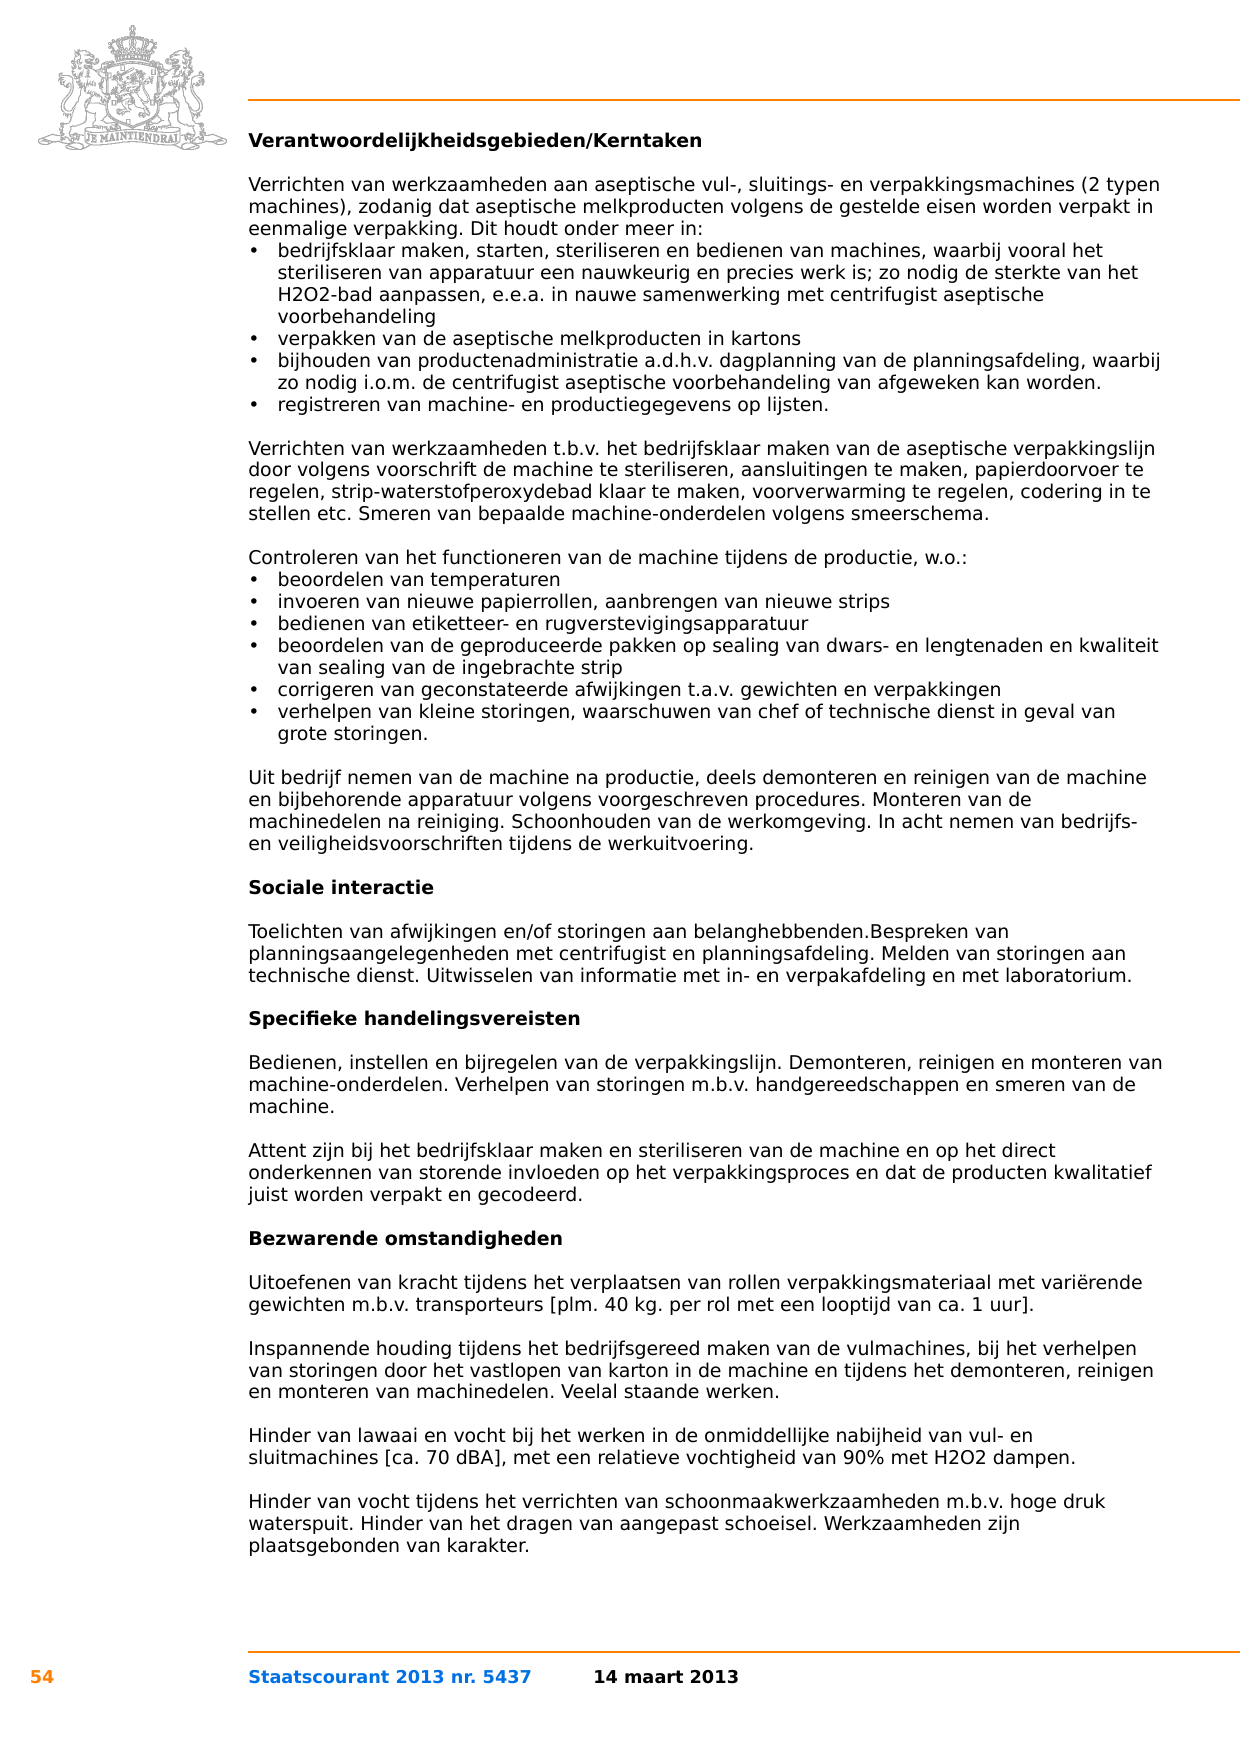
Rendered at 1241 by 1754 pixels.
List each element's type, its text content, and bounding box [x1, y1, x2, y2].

text Controleren van het functioneren van de machine tijdens de productie, w.o.: [248, 547, 1163, 569]
text • corrigeren van geconstateerde afwijkingen t.a.v. gewichten en verpakkingen [248, 679, 1163, 701]
text • invoeren van nieuwe papierrollen, aanbrengen van nieuwe strips [248, 591, 1163, 613]
text • bedrijfsklaar maken, starten, steriliseren en bedienen van machines, waarbij vooral het steriliseren van apparatuur een nauwkeurig en precies werk is; zo nodig de sterkte van het H2O2-bad aanpassen, e.e.a. in nauwe samenwerking met centrifugist aseptische voorbehandeling [248, 240, 1163, 328]
text • registreren van machine- en productiegegevens op lijsten. [248, 393, 1163, 416]
text • beoordelen van temperaturen [248, 569, 1163, 591]
text Hinder van vocht tijdens het verrichten van schoonmaakwerkzaamheden m.b.v. hoge druk waterspuit. Hinder van het dragen van aangepast schoeisel. Werkzaamheden zijn plaatsgebonden van karakter. [248, 1491, 1163, 1557]
text Hinder van lawaai en vocht bij het werken in de onmiddellijke nabijheid van vul- en sluitmachines [ca. 70 dBA], met een relatieve vochtigheid van 90% met H2O2 dampen. [248, 1425, 1163, 1469]
subtitle Bezwarende omstandigheden [248, 1228, 1163, 1250]
text • beoordelen van de geproduceerde pakken op sealing van dwars- en lengtenaden en kwaliteit van sealing van de ingebrachte strip [248, 635, 1163, 679]
text • bijhouden van productenadministratie a.d.h.v. dagplanning van de planningsafdeling, waarbij zo nodig i.o.m. de centrifugist aseptische voorbehandeling van afgeweken kan worden. [248, 349, 1163, 393]
text • bedienen van etiketteer- en rugverstevigingsapparatuur [248, 613, 1163, 635]
text Attent zijn bij het bedrijfsklaar maken en steriliseren van de machine en op het direct onderkennen van storende invloeden op het verpakkingsproces en dat de producten kwalitatief juist worden verpakt en gecodeerd. [248, 1140, 1163, 1206]
text • verhelpen van kleine storingen, waarschuwen van chef of technische dienst in geval van grote storingen. [248, 701, 1163, 745]
text Toelichten van afwijkingen en/of storingen aan belanghebbenden.Bespreken van planningsaangelegenheden met centrifugist en planningsafdeling. Melden van storingen aan technische dienst. Uitwisselen van informatie met in- en verpakafdeling en met laboratorium. [248, 921, 1163, 986]
text Verrichten van werkzaamheden t.b.v. het bedrijfsklaar maken van de aseptische verpakkingslijn door volgens voorschrift de machine te steriliseren, aansluitingen te maken, papierdoorvoer te regelen, strip-waterstofperoxydebad klaar te maken, voorverwarming te regelen, codering in te stellen etc. Smeren van bepaalde machine-onderdelen volgens smeerschema. [248, 437, 1163, 525]
text • verpakken van de aseptische melkproducten in kartons [248, 328, 1163, 349]
text Verrichten van werkzaamheden aan aseptische vul-, sluitings- en verpakkingsmachines (2 typen machines), zodanig dat aseptische melkproducten volgens de gestelde eisen worden verpakt in eenmalige verpakking. Dit houdt onder meer in: [248, 174, 1163, 240]
subtitle Specifieke handelingsvereisten [248, 1008, 1163, 1030]
text Uit bedrijf nemen van de machine na productie, deels demonteren en reinigen van de machine en bijbehorende apparatuur volgens voorgeschreven procedures. Monteren van de machinedelen na reiniging. Schoonhouden van de werkomgeving. In acht nemen van bedrijfs- en veiligheidsvoorschriften tijdens de werkuitvoering. [248, 767, 1163, 855]
picture [38, 25, 227, 150]
subtitle Verantwoordelijkheidsgebieden/Kerntaken [248, 130, 1163, 152]
text Inspannende houding tijdens het bedrijfsgereed maken van de vulmachines, bij het verhelpen van storingen door het vastlopen van karton in de machine en tijdens het demonteren, reinigen en monteren van machinedelen. Veelal staande werken. [248, 1337, 1163, 1403]
text Uitoefenen van kracht tijdens het verplaatsen van rollen verpakkingsmateriaal met variërende gewichten m.b.v. transporteurs [plm. 40 kg. per rol met een looptijd van ca. 1 uur]. [248, 1272, 1163, 1316]
text Bedienen, instellen en bijregelen van de verpakkingslijn. Demonteren, reinigen en monteren van machine-onderdelen. Verhelpen van storingen m.b.v. handgereedschappen en smeren van de machine. [248, 1052, 1163, 1118]
subtitle Sociale interactie [248, 877, 1163, 899]
